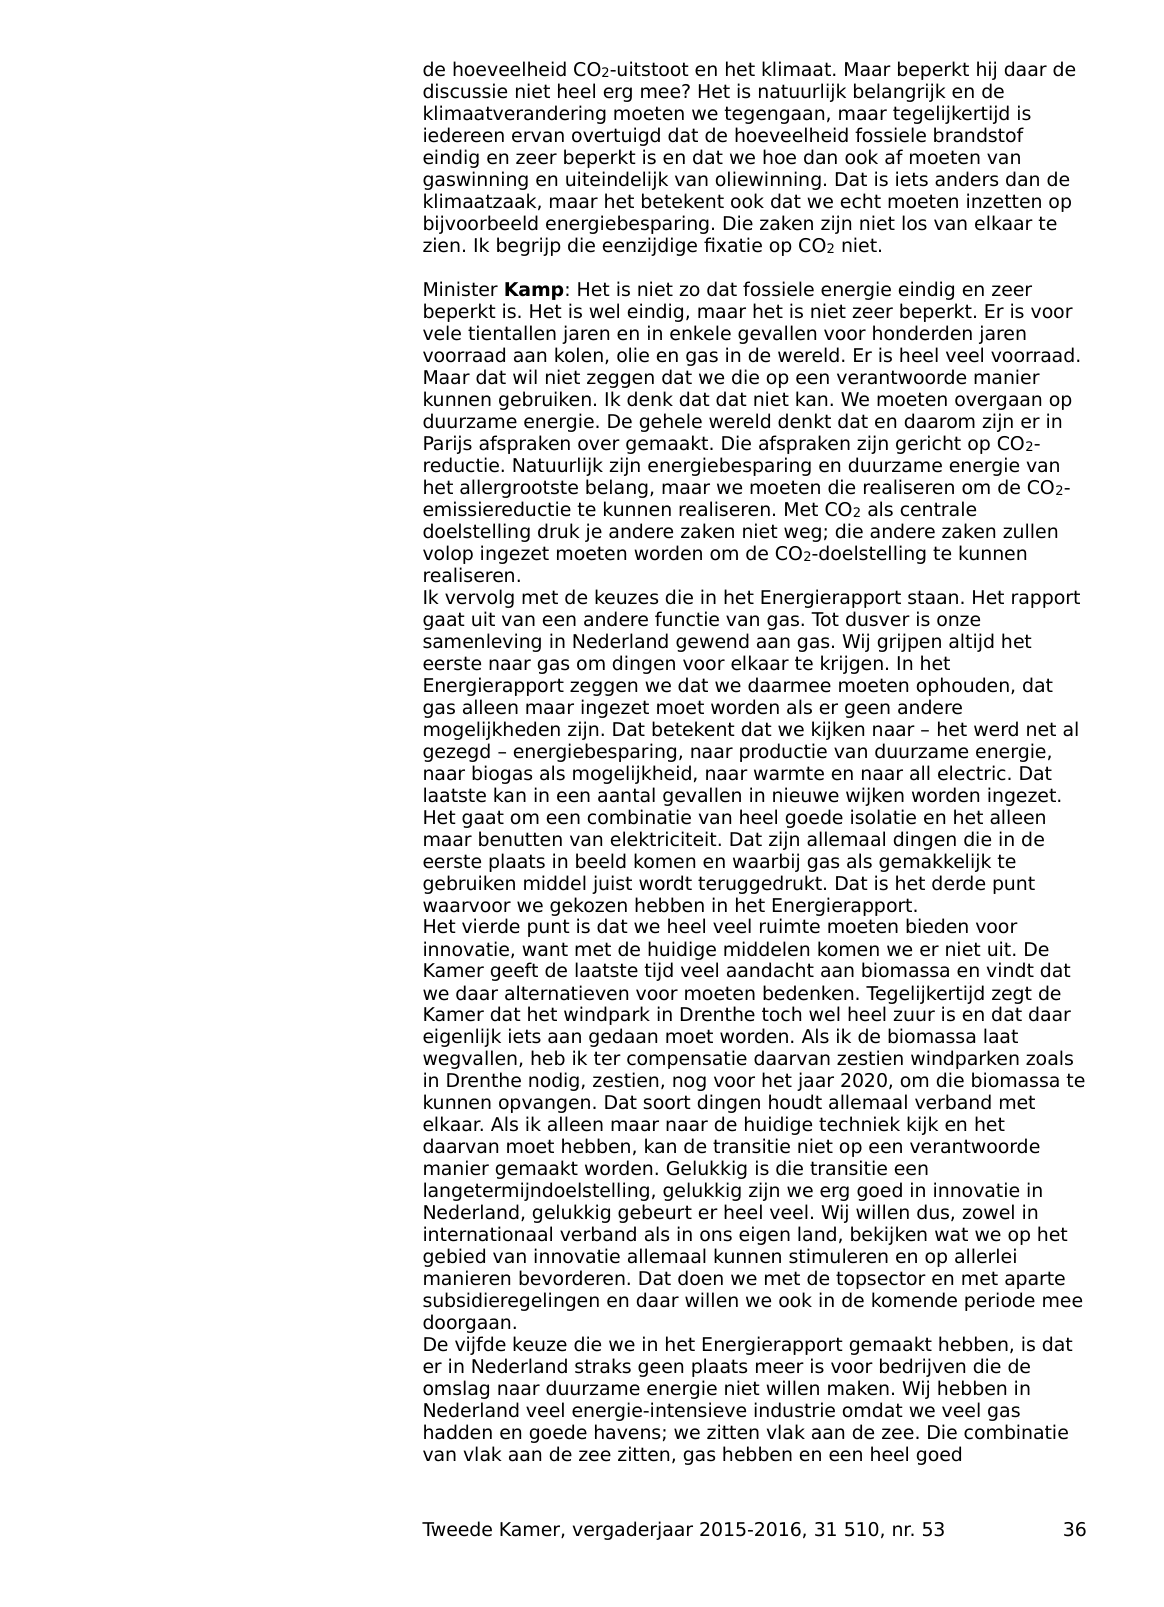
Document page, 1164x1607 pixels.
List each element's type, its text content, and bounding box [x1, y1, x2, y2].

text Ik vervolg met de keuzes die in het Energierapport staan. Het rapport gaat uit van een andere functie van gas. Tot dusver is onze samenleving in Nederland gewend aan gas. Wij grijpen altijd het eerste naar gas om dingen voor elkaar te krijgen. In het Energierapport zeggen we dat we daarmee moeten ophouden, dat gas alleen maar ingezet moet worden als er geen andere mogelijkheden zijn. Dat betekent dat we kijken naar – het werd net al gezegd – energiebesparing, naar productie van duurzame energie, naar biogas als mogelijkheid, naar warmte en naar all electric. Dat laatste kan in een aantal gevallen in nieuwe wijken worden ingezet. Het gaat om een combinatie van heel goede isolatie en het alleen maar benutten van elektriciteit. Dat zijn allemaal dingen die in de eerste plaats in beeld komen en waarbij gas als gemakkelijk te gebruiken middel juist wordt teruggedrukt. Dat is het derde punt waarvoor we gekozen hebben in het Energierapport. [422, 587, 1087, 916]
text Minister Kamp: Het is niet zo dat fossiele energie eindig en zeer beperkt is. Het is wel eindig, maar het is niet zeer beperkt. Er is voor vele tientallen jaren en in enkele gevallen voor honderden jaren voorraad aan kolen, olie en gas in de wereld. Er is heel veel voorraad. Maar dat wil niet zeggen dat we die op een verantwoorde manier kunnen gebruiken. Ik denk dat dat niet kan. We moeten overgaan op duurzame energie. De gehele wereld denkt dat en daarom zijn er in Parijs afspraken over gemaakt. Die afspraken zijn gericht op CO2-reductie. Natuurlijk zijn energiebesparing en duurzame energie van het allergrootste belang, maar we moeten die realiseren om de CO2-emissiereductie te kunnen realiseren. Met CO2 als centrale doelstelling druk je andere zaken niet weg; die andere zaken zullen volop ingezet moeten worden om de CO2-doelstelling te kunnen realiseren. [422, 279, 1087, 587]
text Het vierde punt is dat we heel veel ruimte moeten bieden voor innovatie, want met de huidige middelen komen we er niet uit. De Kamer geeft de laatste tijd veel aandacht aan biomassa en vindt dat we daar alternatieven voor moeten bedenken. Tegelijkertijd zegt de Kamer dat het windpark in Drenthe toch wel heel zuur is en dat daar eigenlijk iets aan gedaan moet worden. Als ik de biomassa laat wegvallen, heb ik ter compensatie daarvan zestien windparken zoals in Drenthe nodig, zestien, nog voor het jaar 2020, om die biomassa te kunnen opvangen. Dat soort dingen houdt allemaal verband met elkaar. Als ik alleen maar naar de huidige techniek kijk en het daarvan moet hebben, kan de transitie niet op een verantwoorde manier gemaakt worden. Gelukkig is die transitie een langetermijndoelstelling, gelukkig zijn we erg goed in innovatie in Nederland, gelukkig gebeurt er heel veel. Wij willen dus, zowel in internationaal verband als in ons eigen land, bekijken wat we op het gebied van innovatie allemaal kunnen stimuleren en op allerlei manieren bevorderen. Dat doen we met de topsector en met aparte subsidieregelingen en daar willen we ook in de komende periode mee doorgaan. [422, 916, 1087, 1334]
text de hoeveelheid CO2-uitstoot en het klimaat. Maar beperkt hij daar de discussie niet heel erg mee? Het is natuurlijk belangrijk en de klimaatverandering moeten we tegengaan, maar tegelijkertijd is iedereen ervan overtuigd dat de hoeveelheid fossiele brandstof eindig en zeer beperkt is en dat we hoe dan ook af moeten van gaswinning en uiteindelijk van oliewinning. Dat is iets anders dan de klimaatzaak, maar het betekent ook dat we echt moeten inzetten op bijvoorbeeld energiebesparing. Die zaken zijn niet los van elkaar te zien. Ik begrijp die eenzijdige fixatie op CO2 niet. [422, 59, 1087, 257]
text De vijfde keuze die we in het Energierapport gemaakt hebben, is dat er in Nederland straks geen plaats meer is voor bedrijven die de omslag naar duurzame energie niet willen maken. Wij hebben in Nederland veel energie-intensieve industrie omdat we veel gas hadden en goede havens; we zitten vlak aan de zee. Die combinatie van vlak aan de zee zitten, gas hebben en een heel goed [422, 1334, 1087, 1466]
